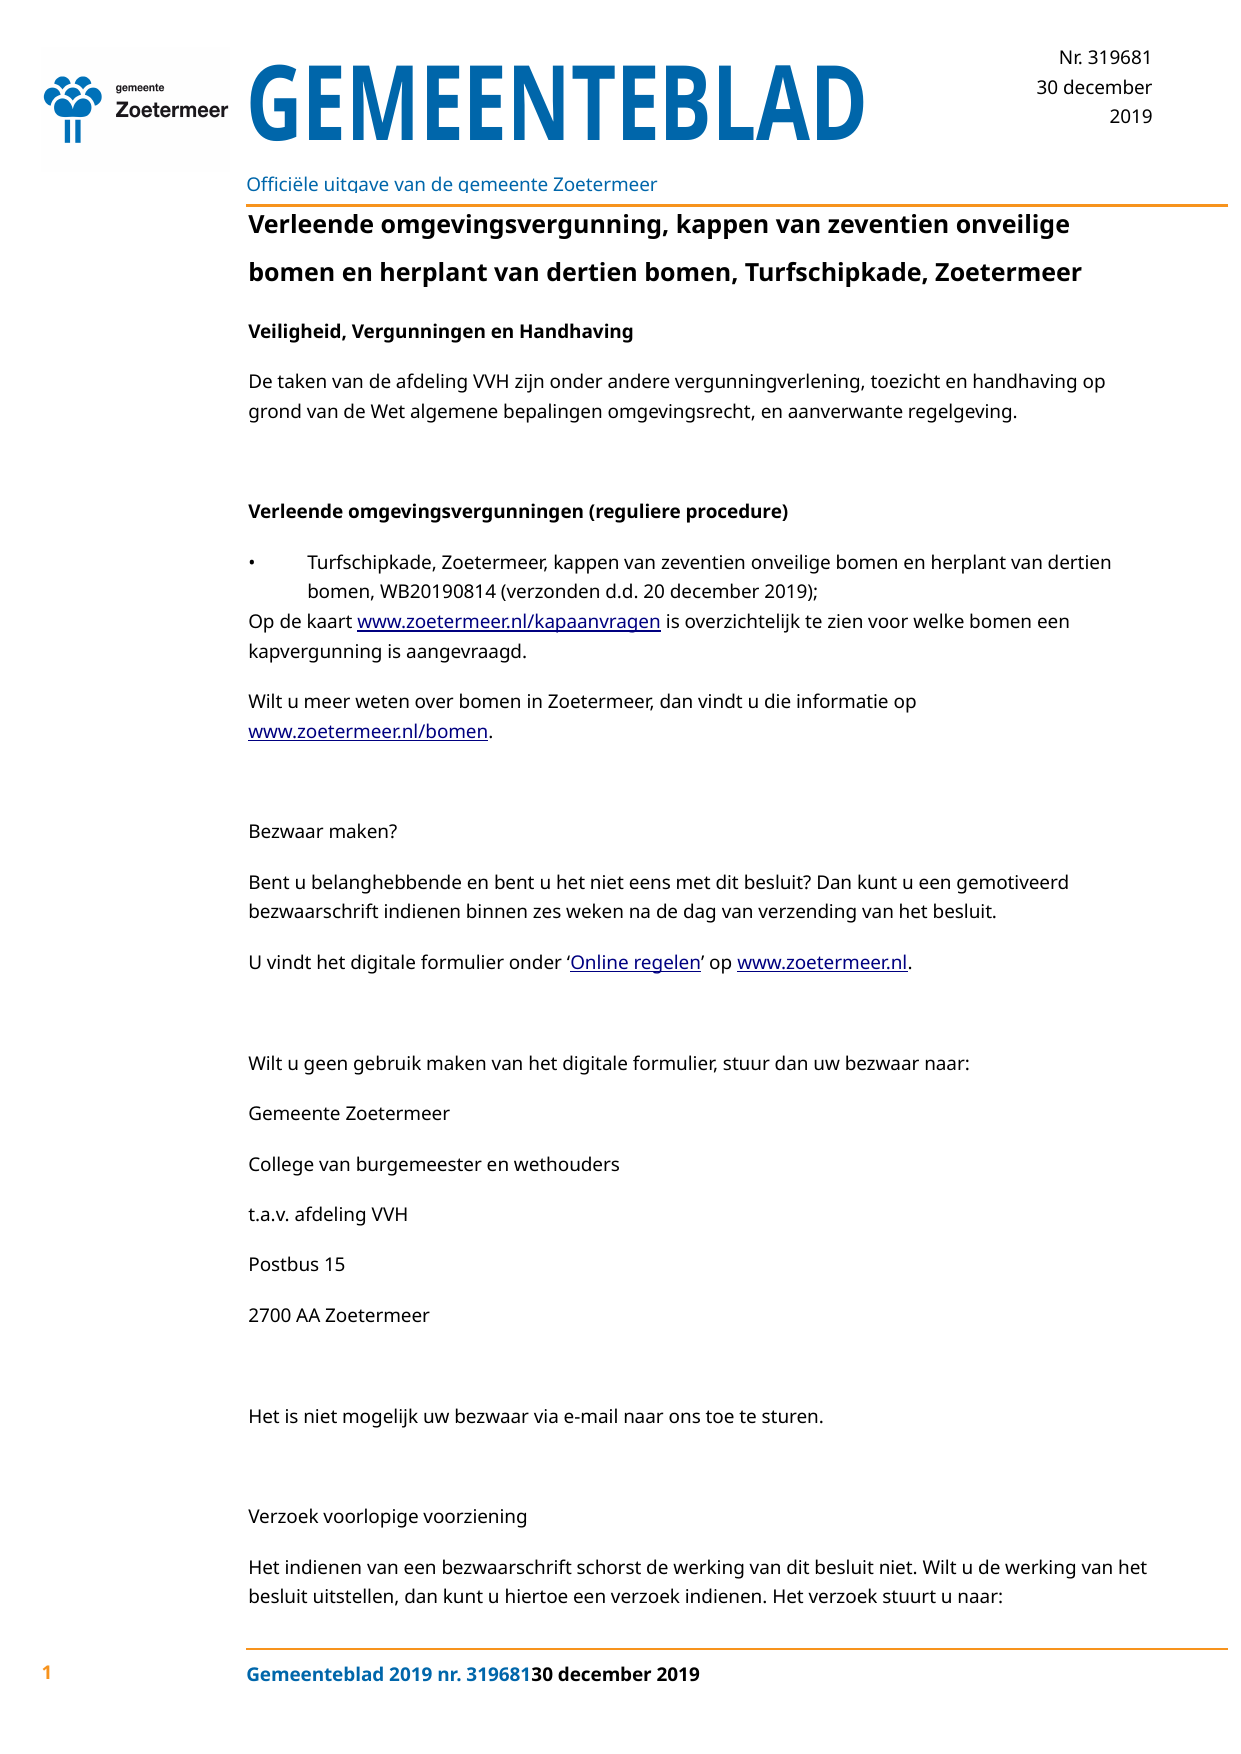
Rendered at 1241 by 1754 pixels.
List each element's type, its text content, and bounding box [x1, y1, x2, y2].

text Veiligheid, Vergunningen en Handhaving [248, 318, 1152, 344]
text Het is niet mogelijk uw bezwaar via e-mail naar ons toe te sturen. [248, 1403, 1152, 1429]
text Postbus 15 [248, 1252, 1152, 1277]
text 2700 AA Zoetermeer [248, 1302, 1152, 1328]
text College van burgemeester en wethouders [248, 1151, 1152, 1177]
text Gemeente Zoetermeer [248, 1100, 1152, 1126]
picture [41, 47, 231, 172]
text De taken van de afdeling VVH zijn onder andere vergunningverlening, toezicht en handhaving op grond van de Wet algemene bepalingen omgevingsrecht, en aanverwante regelgeving. [248, 368, 1152, 424]
text Verzoek voorlopige voorziening [248, 1504, 1152, 1529]
text U vindt het digitale formulier onder ‘Online regelen’ op www.zoetermeer.nl. [248, 949, 1152, 975]
text Wilt u geen gebruik maken van het digitale formulier, stuur dan uw bezwaar naar: [248, 1050, 1152, 1076]
list Turfschipkade, Zoetermeer, kappen van zeventien onveilige bomen en herplant van dertien bomen, WB20190814 (verzonden d.d. 20 december 2019); [248, 549, 1152, 604]
text Wilt u meer weten over bomen in Zoetermeer, dan vindt u die informatie op www.zoetermeer.nl/bomen. [248, 688, 1152, 744]
text Het indienen van een bezwaarschrift schorst de werking van dit besluit niet. Wilt u de werking van het besluit uitstellen, dan kunt u hiertoe een verzoek indienen. Het verzoek stuurt u naar: [248, 1554, 1152, 1609]
text Bezwaar maken? [248, 819, 1152, 844]
text Verleende omgevingsvergunningen (reguliere procedure) [248, 499, 1152, 524]
text Verleende omgevingsvergunning, kappen van zeventien onveilige bomen en herplant van dertien bomen, Turfschipkade, Zoetermeer [248, 207, 1152, 288]
text Op de kaart www.zoetermeer.nl/kapaanvragen is overzichtelijk te zien voor welke bomen een kapvergunning is aangevraagd. [248, 608, 1152, 664]
text t.a.v. afdeling VVH [248, 1201, 1152, 1227]
text Bent u belanghebbende en bent u het niet eens met dit besluit? Dan kunt u een gemotiveerd bezwaarschrift indienen binnen zes weken na de dag van verzending van het besluit. [248, 869, 1152, 924]
